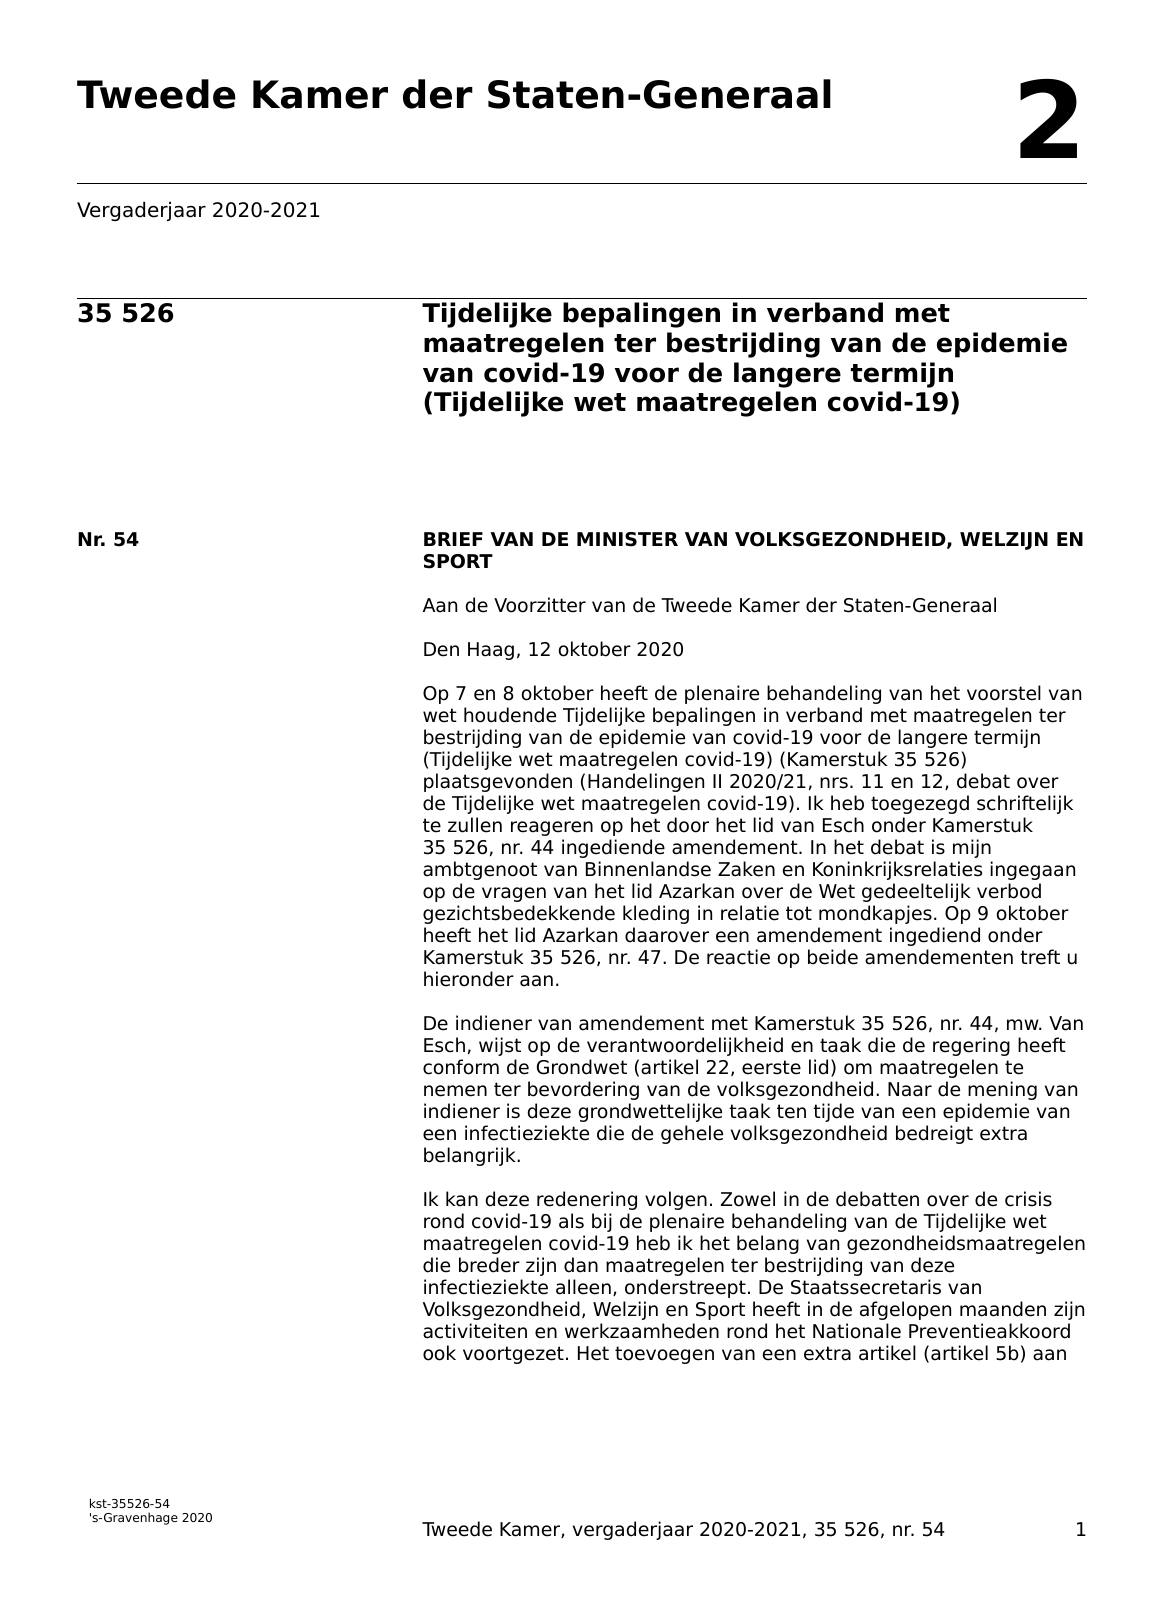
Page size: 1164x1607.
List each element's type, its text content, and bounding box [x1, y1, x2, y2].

text kst-35526-54 [88, 1497, 323, 1511]
subtitle Nr. 54 BRIEF VAN DE MINISTER VAN VOLKSGEZONDHEID, WELZIJN EN SPORT [77, 529, 1087, 573]
table_cell Vergaderjaar 2020-2021 [77, 184, 1087, 298]
text De indiener van amendement met Kamerstuk 35 526, nr. 44, mw. Van Esch, wijst op de verantwoordelijkheid en taak die de regering heeft conform de Grondwet (artikel 22, eerste lid) om maatregelen te nemen ter bevordering van de volksgezondheid. Naar de mening van indiener is deze grondwettelijke taak ten tijde van een epidemie van een infectieziekte die de gehele volksgezondheid bedreigt extra belangrijk. [422, 1013, 1087, 1167]
text 's-Gravenhage 2020 [88, 1511, 323, 1525]
text Den Haag, 12 oktober 2020 [422, 639, 1087, 661]
table_header Tweede Kamer der Staten-Generaal [77, 59, 886, 183]
text Ik kan deze redenering volgen. Zowel in de debatten over de crisis rond covid-19 als bij de plenaire behandeling van de Tijdelijke wet maatregelen covid-19 heb ik het belang van gezondheidsmaatregelen die breder zijn dan maatregelen ter bestrijding van deze infectieziekte alleen, onderstreept. De Staatssecretaris van Volksgezondheid, Welzijn en Sport heeft in de afgelopen maanden zijn activiteiten en werkzaamheden rond het Nationale Preventieakkoord ook voortgezet. Het toevoegen van een extra artikel (artikel 5b) aan [422, 1189, 1087, 1365]
text Aan de Voorzitter van de Tweede Kamer der Staten-Generaal [422, 595, 1087, 617]
subtitle 35 526 Tijdelijke bepalingen in verband met maatregelen ter bestrijding van de epidemie van covid-19 voor de langere termijn (Tijdelijke wet maatregelen covid-19) [77, 299, 1087, 418]
text Op 7 en 8 oktober heeft de plenaire behandeling van het voorstel van wet houdende Tijdelijke bepalingen in verband met maatregelen ter bestrijding van de epidemie van covid-19 voor de langere termijn (Tijdelijke wet maatregelen covid-19) (Kamerstuk 35 526) plaatsgevonden (Handelingen II 2020/21, nrs. 11 en 12, debat over de Tijdelijke wet maatregelen covid-19). Ik heb toegezegd schriftelijk te zullen reageren op het door het lid van Esch onder Kamerstuk 35 526, nr. 44 ingediende amendement. In het debat is mijn ambtgenoot van Binnenlandse Zaken en Koninkrijksrelaties ingegaan op de vragen van het lid Azarkan over de Wet gedeeltelijk verbod gezichtsbedekkende kleding in relatie tot mondkapjes. Op 9 oktober heeft het lid Azarkan daarover een amendement ingediend onder Kamerstuk 35 526, nr. 47. De reactie op beide amendementen treft u hieronder aan. [422, 683, 1087, 991]
table_header 2 [886, 59, 1087, 183]
